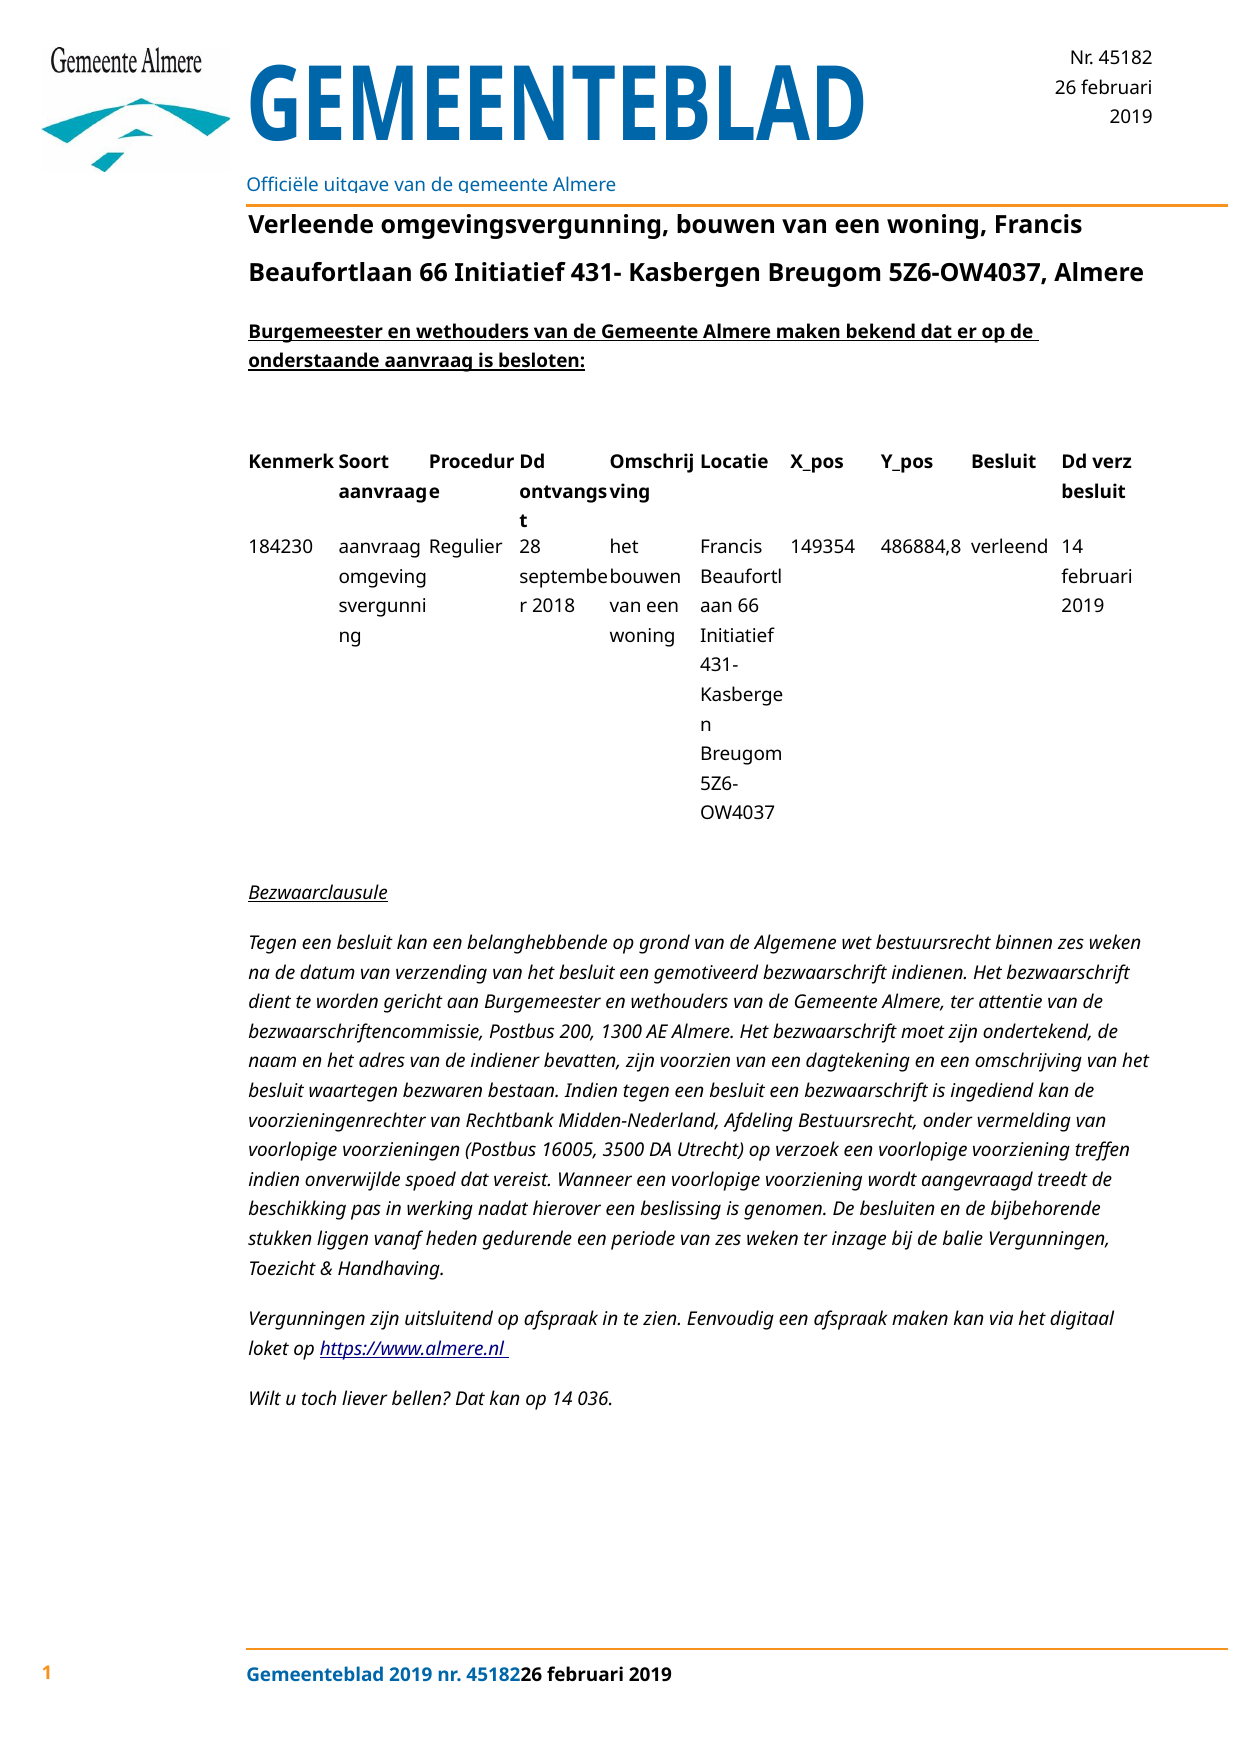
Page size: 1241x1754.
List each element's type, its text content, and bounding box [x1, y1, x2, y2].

table_header Omschrijving [609, 449, 700, 533]
table_header Dd ontvangst [519, 449, 609, 533]
table_cell 28 september 2018 [519, 533, 609, 825]
table_header Locatie [700, 449, 790, 533]
text Tegen een besluit kan een belanghebbende op grond van de Algemene wet bestuursrecht binnen zes weken na de datum van verzending van het besluit een gemotiveerd bezwaarschrift indienen. Het bezwaarschrift dient te worden gericht aan Burgemeester en wethouders van de Gemeente Almere, ter attentie van de bezwaarschriftencommissie, Postbus 200, 1300 AE Almere. Het bezwaarschrift moet zijn ondertekend, de naam en het adres van de indiener bevatten, zijn voorzien van een dagtekening en een omschrijving van het besluit waartegen bezwaren bestaan. Indien tegen een besluit een bezwaarschrift is ingediend kan de voorzieningenrechter van Rechtbank Midden-Nederland, Afdeling Bestuursrecht, onder vermelding van voorlopige voorzieningen (Postbus 16005, 3500 DA Utrecht) op verzoek een voorlopige voorziening treffen indien onverwijlde spoed dat vereist. Wanneer een voorlopige voorziening wordt aangevraagd treedt de beschikking pas in werking nadat hierover een beslissing is genomen. De besluiten en de bijbehorende stukken liggen vanaf heden gedurende een periode van zes weken ter inzage bij de balie Vergunningen, Toezicht & Handhaving. [248, 929, 1152, 1281]
table_header Kenmerk [248, 449, 338, 533]
table_header Dd verz besluit [1061, 449, 1152, 533]
text Wilt u toch liever bellen? Dat kan op 14 036. [248, 1385, 1152, 1411]
table_cell verleend [971, 533, 1061, 825]
table_header Soort aanvraag [338, 449, 429, 533]
table_cell Regulier [429, 533, 519, 825]
text Verleende omgevingsvergunning, bouwen van een woning, Francis Beaufortlaan 66 Initiatief 431- Kasbergen Breugom 5Z6-OW4037, Almere [248, 207, 1152, 288]
table_header Procedure [429, 449, 519, 533]
text Bezwaarclausule [248, 879, 1152, 905]
table_cell 14 februari 2019 [1061, 533, 1152, 825]
table_header X_pos [790, 449, 881, 533]
table_cell aanvraag omgevingsvergunning [338, 533, 429, 825]
table_cell Francis Beaufortlaan 66 Initiatief 431- Kasbergen Breugom 5Z6-OW4037 [700, 533, 790, 825]
text Vergunningen zijn uitsluitend op afspraak in te zien. Eenvoudig een afspraak maken kan via het digitaal loket op https://www.almere.nl [248, 1305, 1152, 1361]
text Burgemeester en wethouders van de Gemeente Almere maken bekend dat er op de onderstaande aanvraag is besloten: [248, 318, 1152, 373]
table_header Y_pos [881, 449, 971, 533]
picture [41, 47, 231, 172]
table_cell 184230 [248, 533, 338, 825]
table_header Besluit [971, 449, 1061, 533]
table_cell het bouwen van een woning [609, 533, 700, 825]
table_cell 149354 [790, 533, 881, 825]
table_cell 486884,8 [881, 533, 971, 825]
